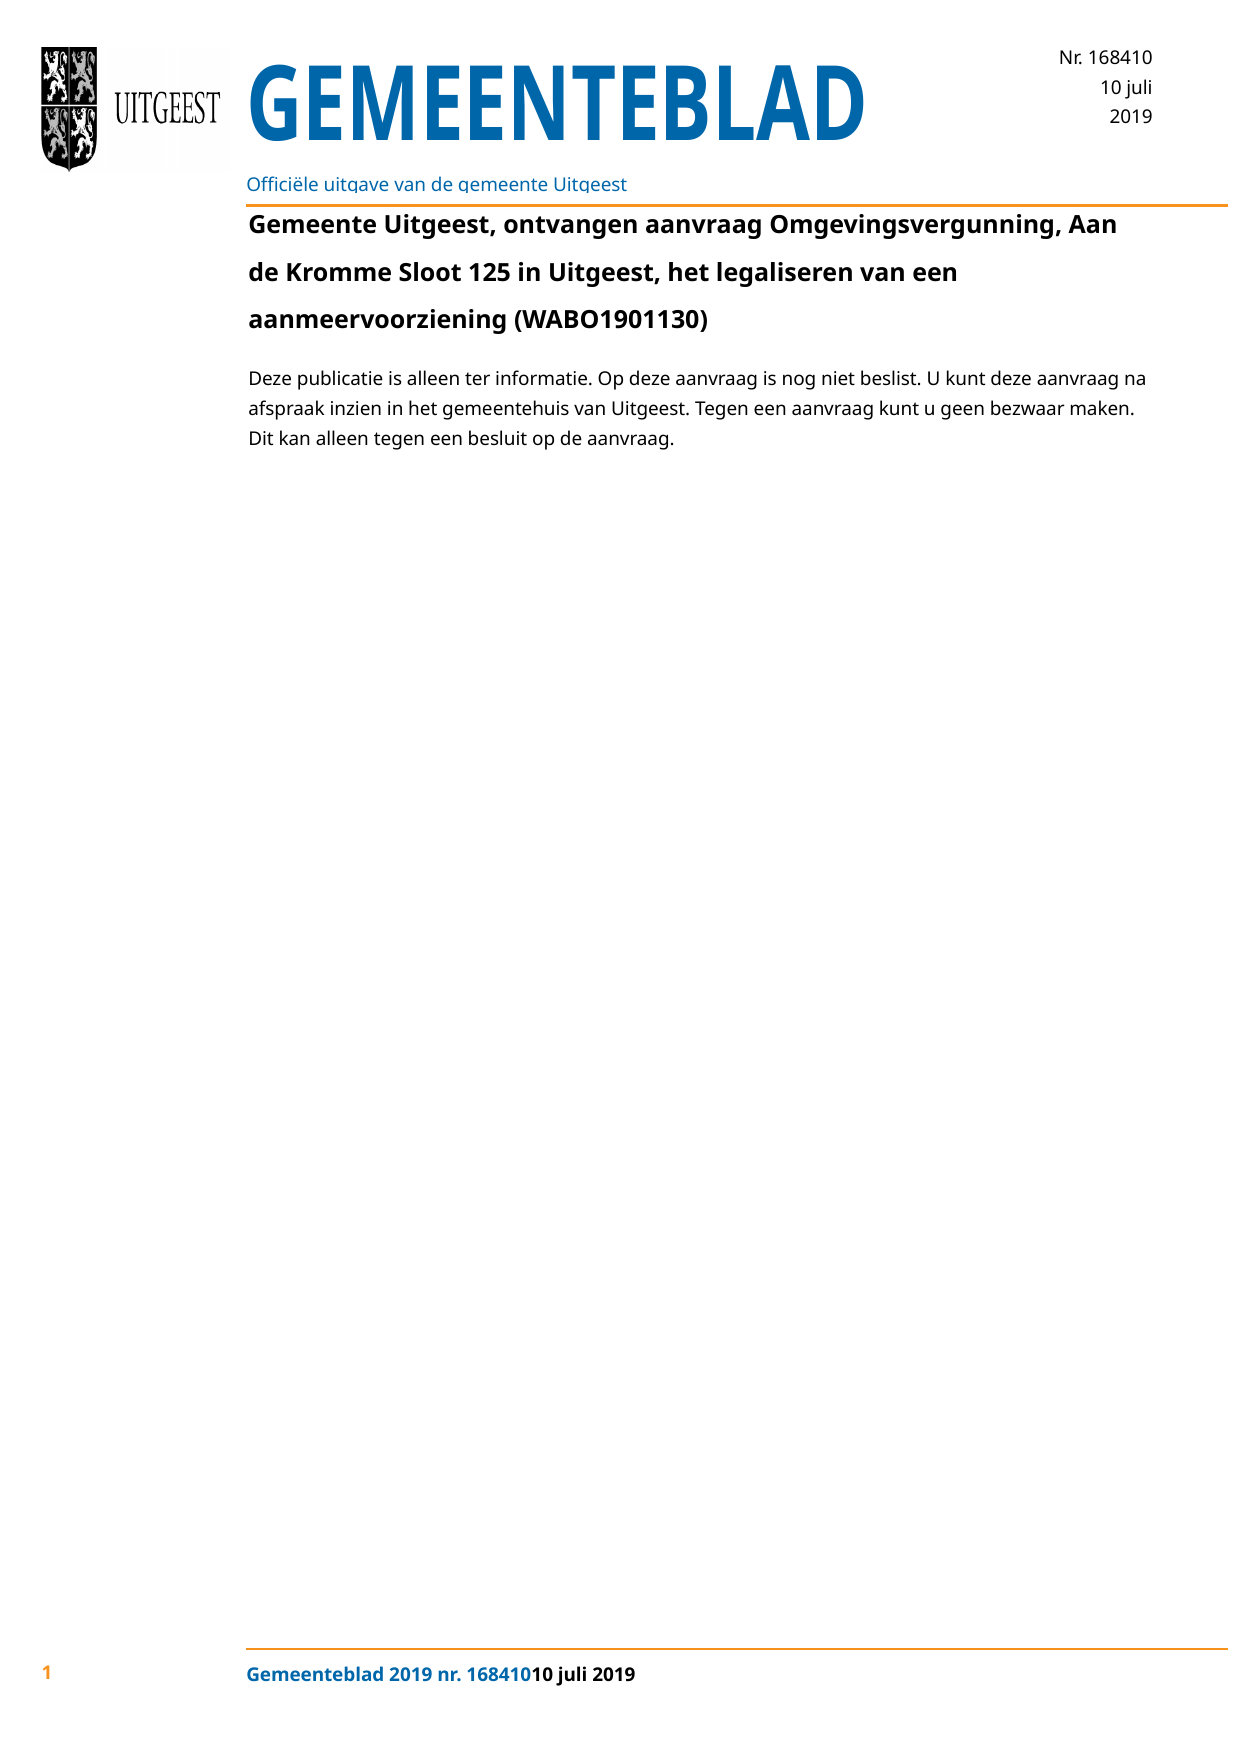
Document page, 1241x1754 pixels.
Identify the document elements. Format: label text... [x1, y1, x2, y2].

text Gemeente Uitgeest, ontvangen aanvraag Omgevingsvergunning, Aan de Kromme Sloot 125 in Uitgeest, het legaliseren van een aanmeervoorziening (WABO1901130) [248, 207, 1152, 336]
text Deze publicatie is alleen ter informatie. Op deze aanvraag is nog niet beslist. U kunt deze aanvraag na afspraak inzien in het gemeentehuis van Uitgeest. Tegen een aanvraag kunt u geen bezwaar maken. Dit kan alleen tegen een besluit op de aanvraag. [248, 366, 1152, 450]
picture [41, 47, 231, 172]
